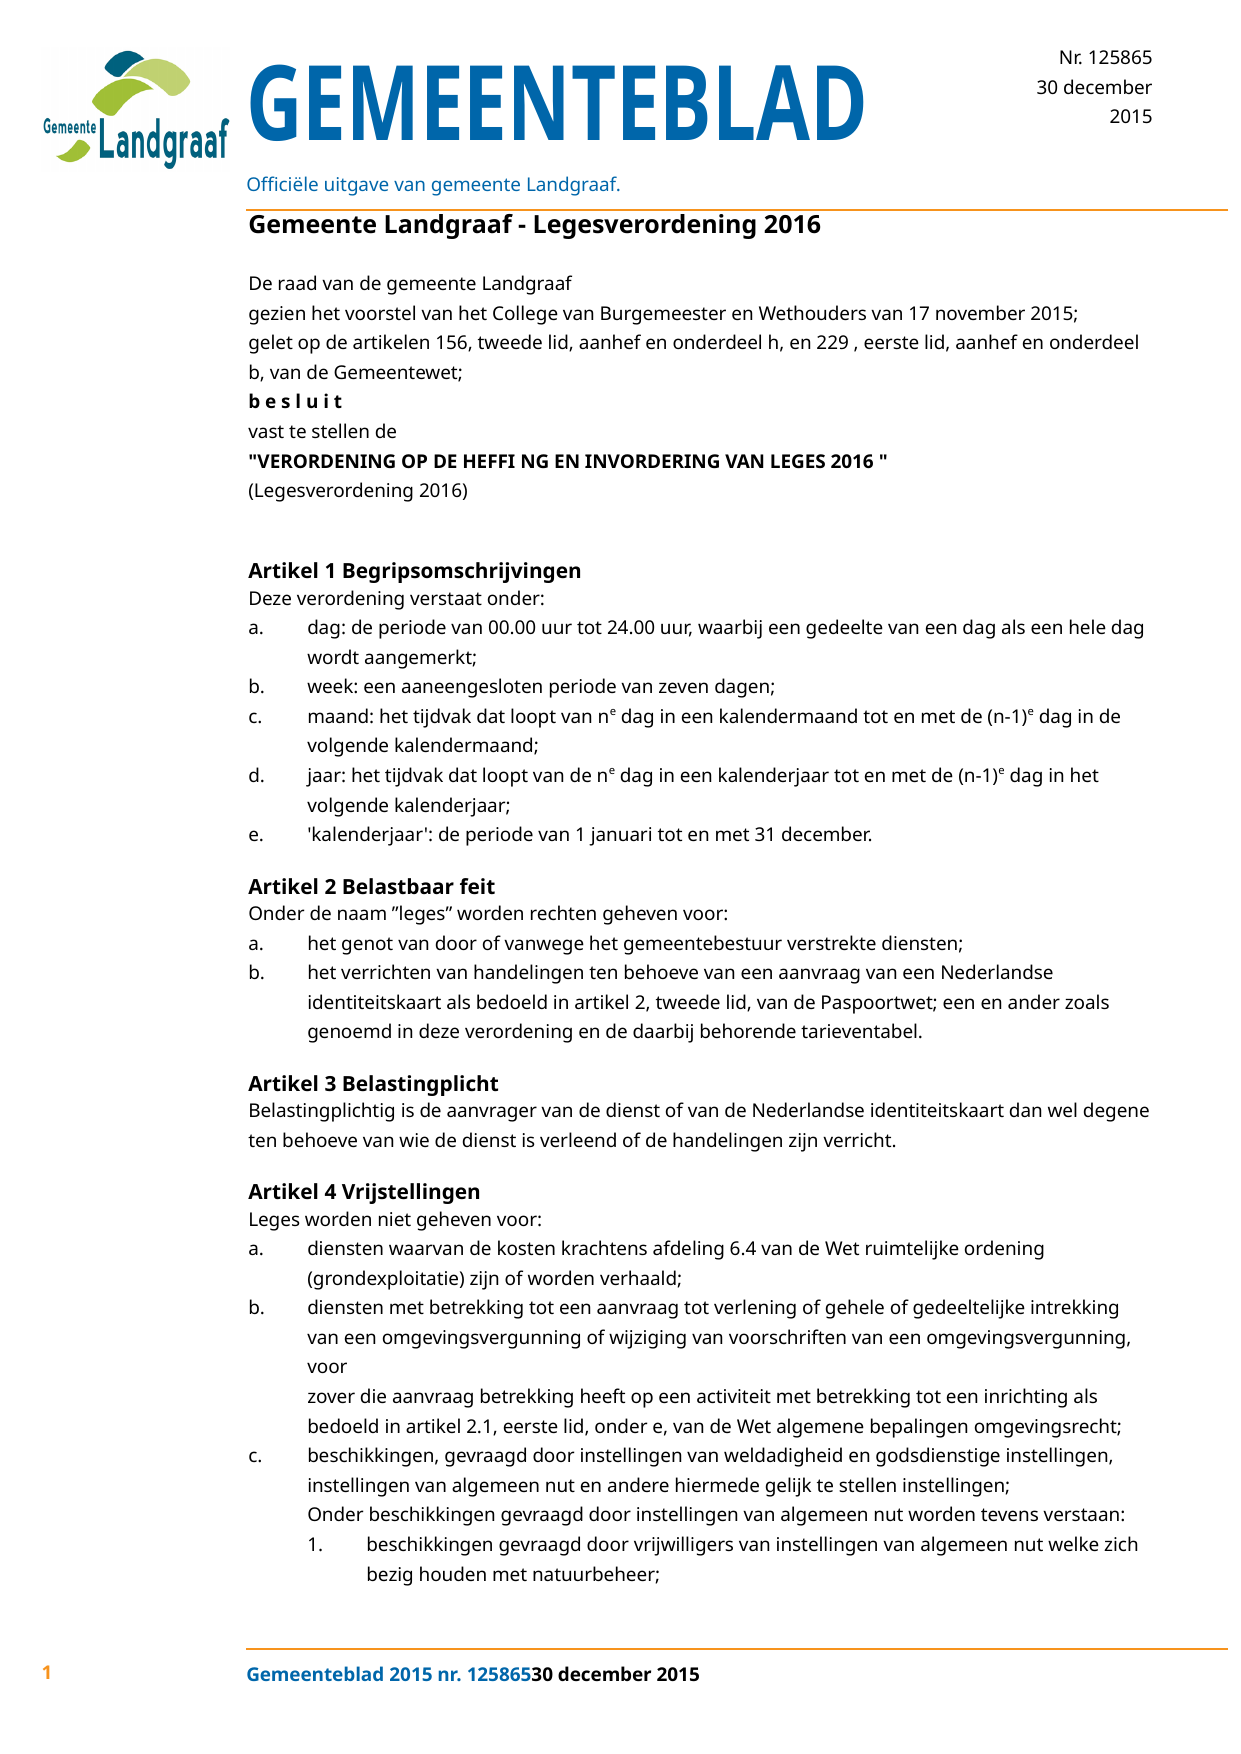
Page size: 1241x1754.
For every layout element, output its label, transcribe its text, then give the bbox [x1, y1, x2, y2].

text Gemeente Landgraaf - Legesverordening 2016 [248, 211, 1152, 241]
list zover die aanvraag betrekking heeft op een activiteit met betrekking tot een inrichting als [248, 1383, 1152, 1409]
text Artikel 4 Vrijstellingen [248, 1177, 1152, 1206]
list het verrichten van handelingen ten behoeve van een aanvraag van een Nederlandse identiteitskaart als bedoeld in artikel 2, tweede lid, van de Paspoortwet; een en ander zoals genoemd in deze verordening en de daarbij behorende tarieventabel. [248, 959, 1152, 1044]
text Onder de naam ”leges” worden rechten geheven voor: [248, 900, 1152, 926]
list 'kalenderjaar': de periode van 1 januari tot en met 31 december. [248, 821, 1152, 847]
text gelet op de artikelen 156, tweede lid, aanhef en onderdeel h, en 229 , eerste lid, aanhef en onderdeel b, van de Gemeentewet; [248, 329, 1152, 385]
list dag: de periode van 00.00 uur tot 24.00 uur, waarbij een gedeelte van een dag als een hele dag wordt aangemerkt; [248, 614, 1152, 669]
text Artikel 3 Belastingplicht [248, 1069, 1152, 1097]
list diensten met betrekking tot een aanvraag tot verlening of gehele of gedeeltelijke intrekking van een omgevingsvergunning of wijziging van voorschriften van een omgevingsvergunning, voor [248, 1294, 1152, 1379]
text gezien het voorstel van het College van Burgemeester en Wethouders van 17 november 2015; [248, 300, 1152, 326]
text Leges worden niet geheven voor: [248, 1206, 1152, 1232]
text (Legesverordening 2016) [248, 477, 1152, 503]
list jaar: het tijdvak dat loopt van de ne dag in een kalenderjaar tot en met de (n-1)e dag in het volgende kalenderjaar; [248, 762, 1152, 817]
list Onder beschikkingen gevraagd door instellingen van algemeen nut worden tevens verstaan: [248, 1502, 1152, 1527]
text Artikel 1 Begripsomschrijvingen [248, 556, 1152, 585]
text Belastingplichtig is de aanvrager van de dienst of van de Nederlandse identiteitskaart dan wel degene ten behoeve van wie de dienst is verleend of de handelingen zijn verricht. [248, 1097, 1152, 1153]
list beschikkingen gevraagd door vrijwilligers van instellingen van algemeen nut welke zich bezig houden met natuurbeheer; [307, 1531, 1152, 1587]
list het genot van door of vanwege het gemeentebestuur verstrekte diensten; [248, 930, 1152, 956]
list week: een aaneengesloten periode van zeven dagen; [248, 673, 1152, 699]
text b e s l u i t [248, 389, 1152, 414]
text vast te stellen de [248, 418, 1152, 444]
list maand: het tijdvak dat loopt van ne dag in een kalendermaand tot en met de (n-1)e dag in de volgende kalendermaand; [248, 703, 1152, 758]
list diensten waarvan de kosten krachtens afdeling 6.4 van de Wet ruimtelijke ordening (grondexploitatie) zijn of worden verhaald; [248, 1235, 1152, 1291]
list bedoeld in artikel 2.1, eerste lid, onder e, van de Wet algemene bepalingen omgevingsrecht; [248, 1413, 1152, 1439]
text "VERORDENING OP DE HEFFI NG EN INVORDERING VAN LEGES 2016 " [248, 448, 1152, 473]
list beschikkingen, gevraagd door instellingen van weldadigheid en godsdienstige instellingen, instellingen van algemeen nut en andere hiermede gelijk te stellen instellingen; [248, 1442, 1152, 1498]
text Artikel 2 Belastbaar feit [248, 872, 1152, 900]
text De raad van de gemeente Landgraaf [248, 270, 1152, 296]
picture [41, 47, 231, 172]
text Deze verordening verstaat onder: [248, 585, 1152, 610]
